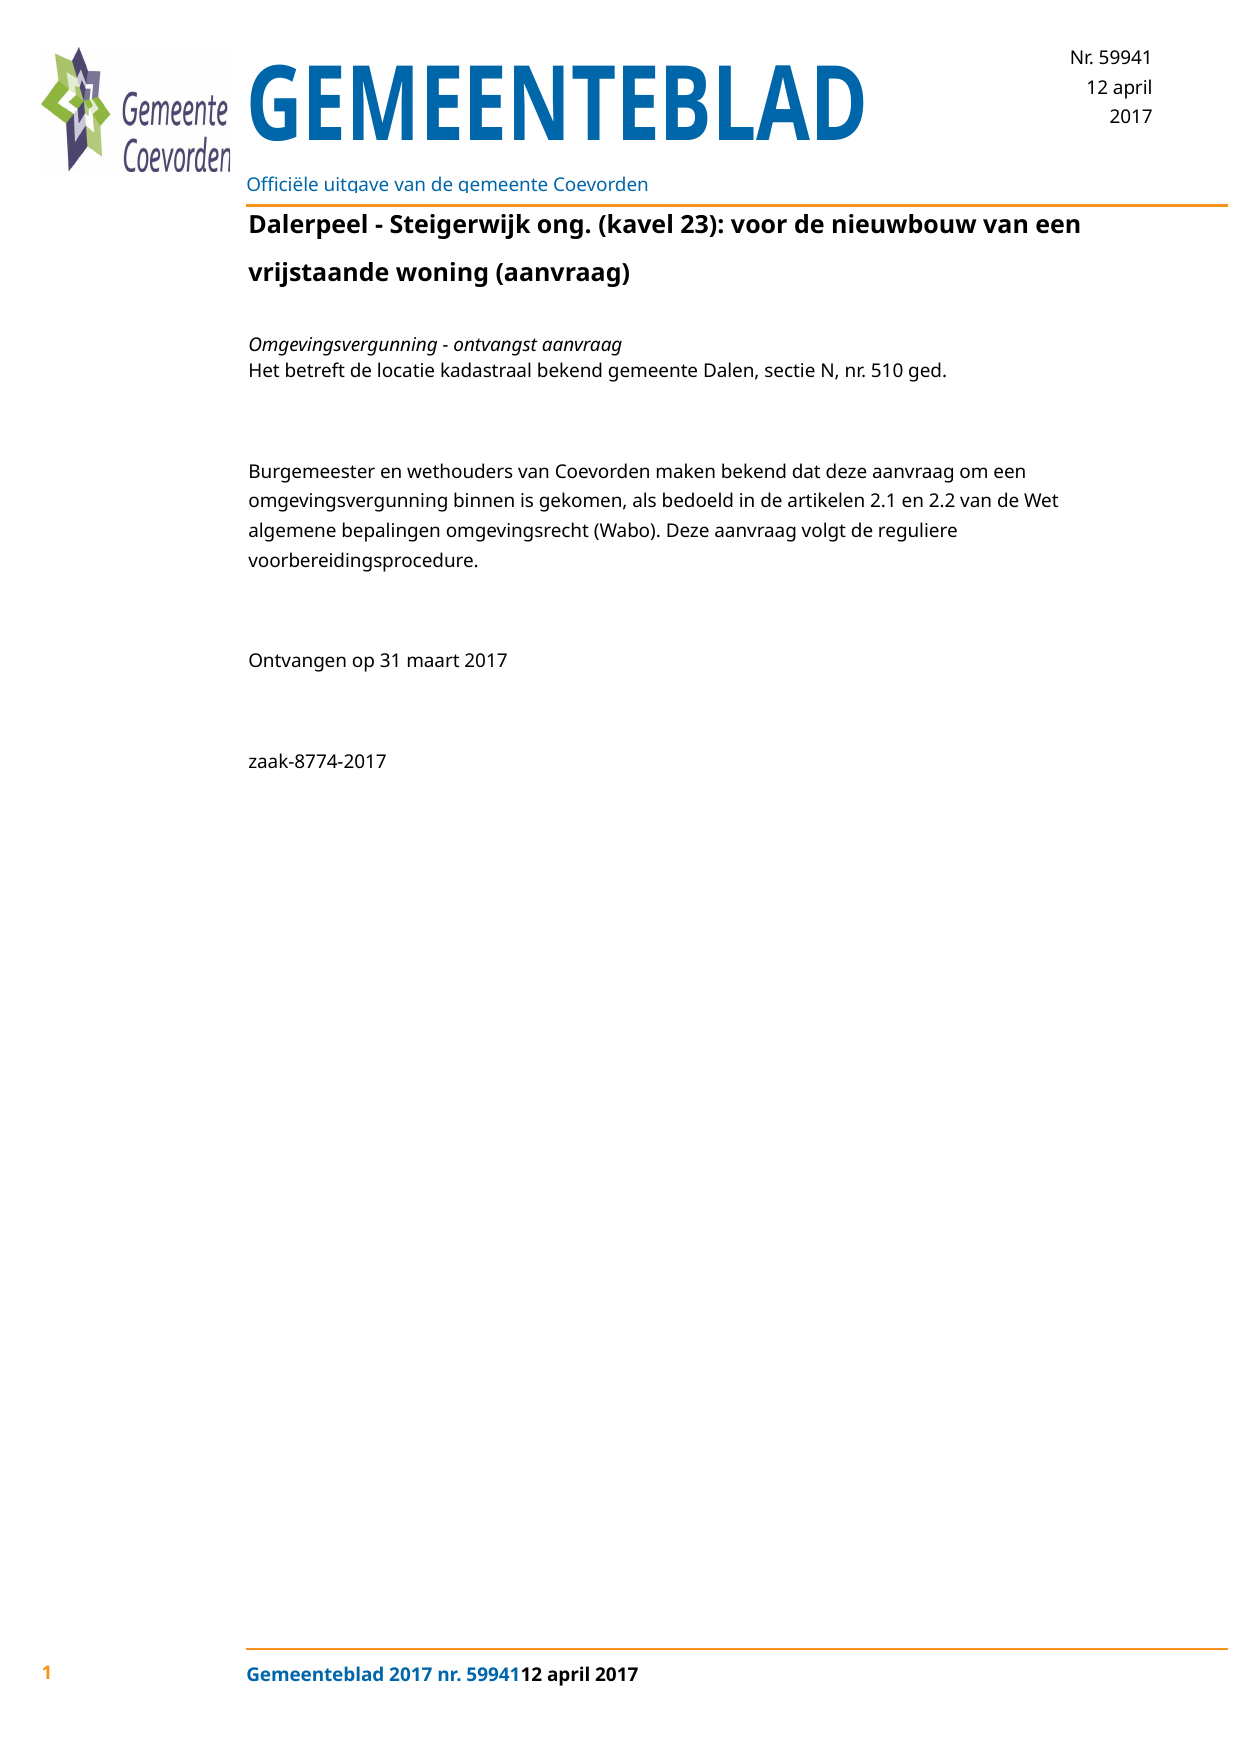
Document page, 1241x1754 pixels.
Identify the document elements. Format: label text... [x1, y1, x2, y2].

text Ontvangen op 31 maart 2017 [248, 648, 1152, 673]
picture [41, 47, 231, 172]
text Dalerpeel - Steigerwijk ong. (kavel 23): voor de nieuwbouw van een vrijstaande woning (aanvraag) [248, 207, 1152, 288]
text Het betreft de locatie kadastraal bekend gemeente Dalen, sectie N, nr. 510 ged. [248, 357, 1152, 383]
text zaak-8774-2017 [248, 748, 1152, 774]
text Omgevingsvergunning - ontvangst aanvraag [248, 331, 1152, 357]
text Burgemeester en wethouders van Coevorden maken bekend dat deze aanvraag om een omgevingsvergunning binnen is gekomen, als bedoeld in de artikelen 2.1 en 2.2 van de Wet algemene bepalingen omgevingsrecht (Wabo). Deze aanvraag volgt de reguliere voorbereidingsprocedure. [248, 458, 1152, 572]
